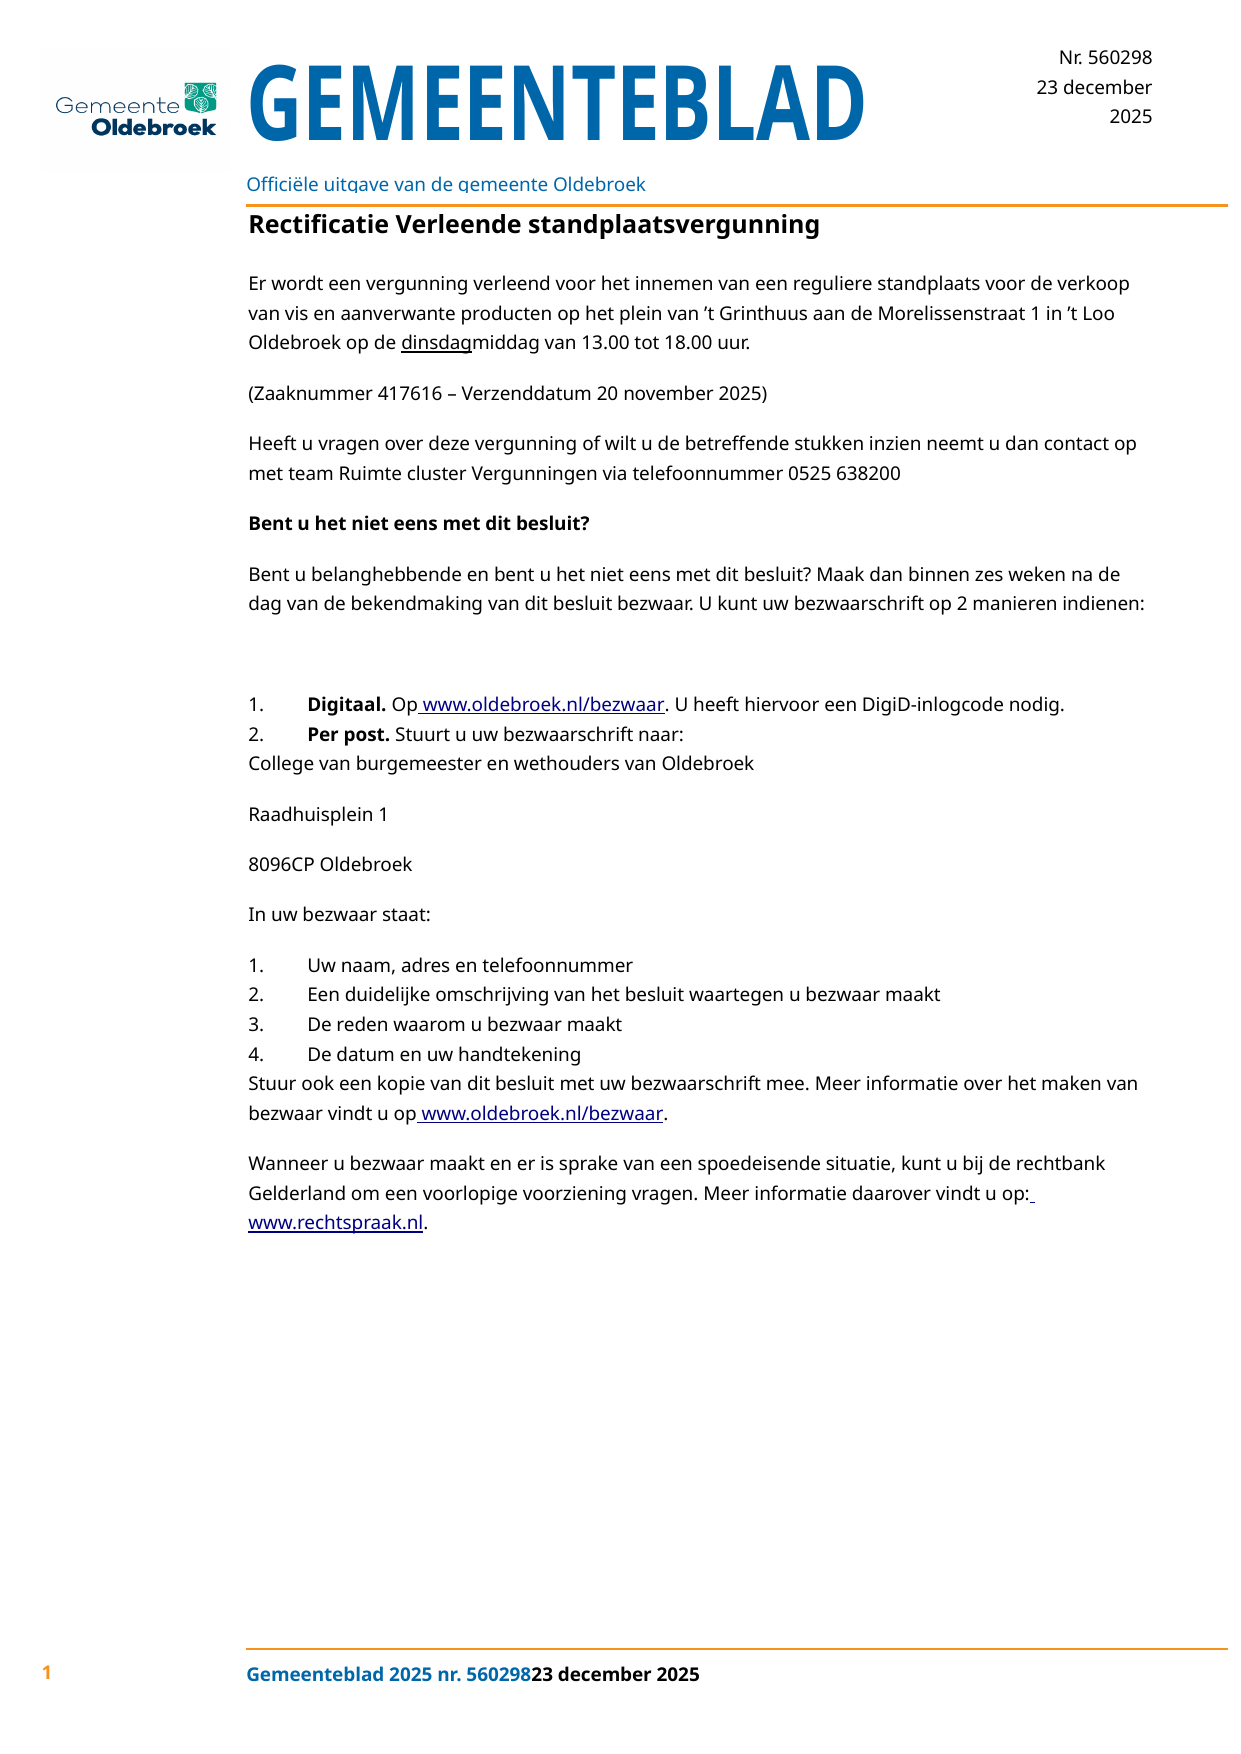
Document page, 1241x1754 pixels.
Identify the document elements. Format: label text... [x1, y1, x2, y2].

list Uw naam, adres en telefoonnummer [248, 952, 1152, 978]
list Een duidelijke omschrijving van het besluit waartegen u bezwaar maakt [248, 982, 1152, 1007]
picture [41, 47, 231, 172]
text Bent u belanghebbende en bent u het niet eens met dit besluit? Maak dan binnen zes weken na de dag van de bekendmaking van dit besluit bezwaar. U kunt uw bezwaarschrift op 2 manieren indienen: [248, 561, 1152, 616]
text Wanneer u bezwaar maakt en er is sprake van een spoedeisende situatie, kunt u bij de rechtbank Gelderland om een voorlopige voorziening vragen. Meer informatie daarover vindt u op: www.rechtspraak.nl. [248, 1150, 1152, 1235]
list De reden waarom u bezwaar maakt [248, 1011, 1152, 1037]
text Rectificatie Verleende standplaatsvergunning [248, 207, 1152, 241]
list Per post. Stuurt u uw bezwaarschrift naar: [248, 721, 1152, 746]
text 8096CP Oldebroek [248, 851, 1152, 877]
text Raadhuisplein 1 [248, 801, 1152, 826]
list Digitaal. Op www.oldebroek.nl/bezwaar. U heeft hiervoor een DigiD-inlogcode nodig. [248, 691, 1152, 717]
text College van burgemeester en wethouders van Oldebroek [248, 750, 1152, 776]
text Heeft u vragen over deze vergunning of wilt u de betreffende stukken inzien neemt u dan contact op met team Ruimte cluster Vergunningen via telefoonnummer 0525 638200 [248, 430, 1152, 486]
text Bent u het niet eens met dit besluit? [248, 510, 1152, 536]
text (Zaaknummer 417616 – Verzenddatum 20 november 2025) [248, 380, 1152, 406]
text In uw bezwaar staat: [248, 902, 1152, 927]
text Er wordt een vergunning verleend voor het innemen van een reguliere standplaats voor de verkoop van vis en aanverwante producten op het plein van ’t Grinthuus aan de Morelissenstraat 1 in ’t Loo Oldebroek op de dinsdagmiddag van 13.00 tot 18.00 uur. [248, 270, 1152, 355]
text Stuur ook een kopie van dit besluit met uw bezwaarschrift mee. Meer informatie over het maken van bezwaar vindt u op www.oldebroek.nl/bezwaar. [248, 1070, 1152, 1126]
list De datum en uw handtekening [248, 1041, 1152, 1066]
